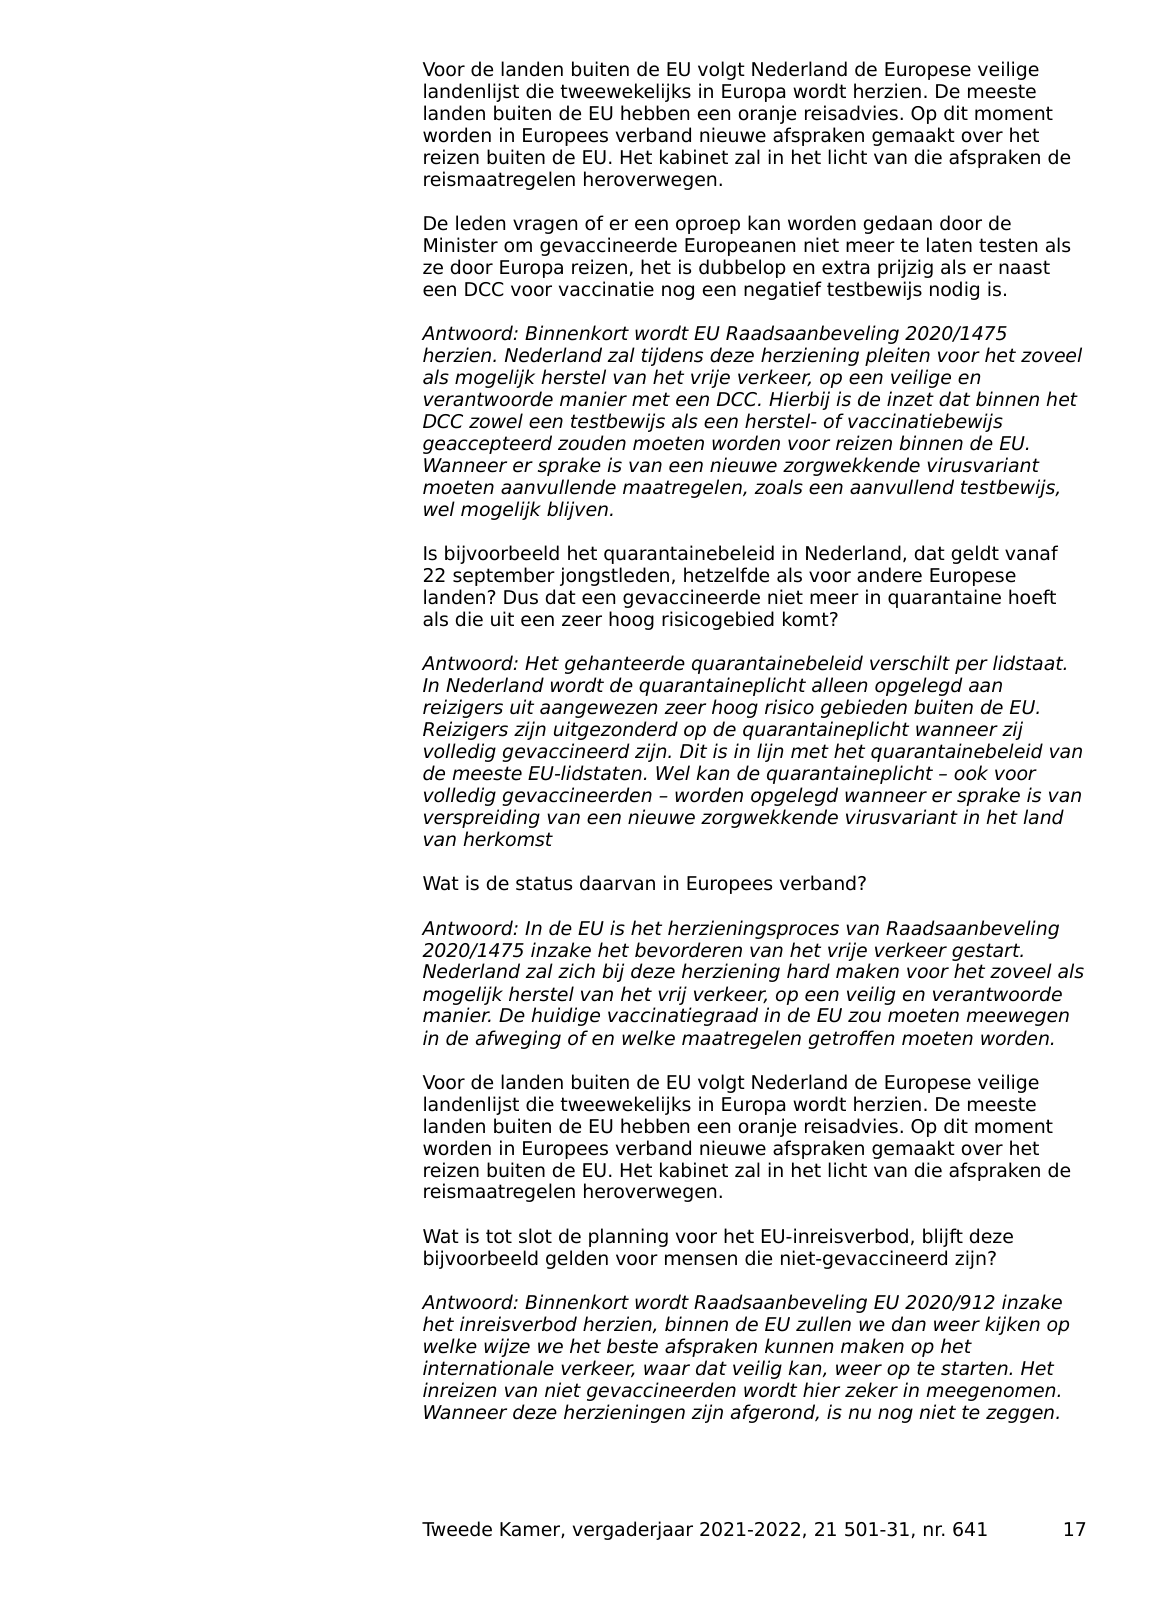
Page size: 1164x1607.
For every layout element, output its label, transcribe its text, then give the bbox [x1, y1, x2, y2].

text Is bijvoorbeeld het quarantainebeleid in Nederland, dat geldt vanaf 22 september jongstleden, hetzelfde als voor andere Europese landen? Dus dat een gevaccineerde niet meer in quarantaine hoeft als die uit een zeer hoog risicogebied komt? [422, 543, 1087, 631]
text De leden vragen of er een oproep kan worden gedaan door de Minister om gevaccineerde Europeanen niet meer te laten testen als ze door Europa reizen, het is dubbelop en extra prijzig als er naast een DCC voor vaccinatie nog een negatief testbewijs nodig is. [422, 213, 1087, 301]
text Voor de landen buiten de EU volgt Nederland de Europese veilige landenlijst die tweewekelijks in Europa wordt herzien. De meeste landen buiten de EU hebben een oranje reisadvies. Op dit moment worden in Europees verband nieuwe afspraken gemaakt over het reizen buiten de EU. Het kabinet zal in het licht van die afspraken de reismaatregelen heroverwegen. [422, 1072, 1087, 1203]
text Antwoord: Binnenkort wordt Raadsaanbeveling EU 2020/912 inzake het inreisverbod herzien, binnen de EU zullen we dan weer kijken op welke wijze we het beste afspraken kunnen maken op het internationale verkeer, waar dat veilig kan, weer op te starten. Het inreizen van niet gevaccineerden wordt hier zeker in meegenomen. Wanneer deze herzieningen zijn afgerond, is nu nog niet te zeggen. [422, 1292, 1087, 1424]
text Wat is tot slot de planning voor het EU-inreisverbod, blijft deze bijvoorbeeld gelden voor mensen die niet-gevaccineerd zijn? [422, 1226, 1087, 1269]
text Voor de landen buiten de EU volgt Nederland de Europese veilige landenlijst die tweewekelijks in Europa wordt herzien. De meeste landen buiten de EU hebben een oranje reisadvies. Op dit moment worden in Europees verband nieuwe afspraken gemaakt over het reizen buiten de EU. Het kabinet zal in het licht van die afspraken de reismaatregelen heroverwegen. [422, 59, 1087, 191]
text Wat is de status daarvan in Europees verband? [422, 873, 1087, 895]
text Antwoord: In de EU is het herzieningsproces van Raadsaanbeveling 2020/1475 inzake het bevorderen van het vrije verkeer gestart. Nederland zal zich bij deze herziening hard maken voor het zoveel als mogelijk herstel van het vrij verkeer, op een veilig en verantwoorde manier. De huidige vaccinatiegraad in de EU zou moeten meewegen in de afweging of en welke maatregelen getroffen moeten worden. [422, 917, 1087, 1049]
text Antwoord: Het gehanteerde quarantainebeleid verschilt per lidstaat. In Nederland wordt de quarantaineplicht alleen opgelegd aan reizigers uit aangewezen zeer hoog risico gebieden buiten de EU. Reizigers zijn uitgezonderd op de quarantaineplicht wanneer zij volledig gevaccineerd zijn. Dit is in lijn met het quarantainebeleid van de meeste EU-lidstaten. Wel kan de quarantaineplicht – ook voor volledig gevaccineerden – worden opgelegd wanneer er sprake is van verspreiding van een nieuwe zorgwekkende virusvariant in het land van herkomst [422, 653, 1087, 851]
text Antwoord: Binnenkort wordt EU Raadsaanbeveling 2020/1475 herzien. Nederland zal tijdens deze herziening pleiten voor het zoveel als mogelijk herstel van het vrije verkeer, op een veilige en verantwoorde manier met een DCC. Hierbij is de inzet dat binnen het DCC zowel een testbewijs als een herstel- of vaccinatiebewijs geaccepteerd zouden moeten worden voor reizen binnen de EU. Wanneer er sprake is van een nieuwe zorgwekkende virusvariant moeten aanvullende maatregelen, zoals een aanvullend testbewijs, wel mogelijk blijven. [422, 323, 1087, 521]
